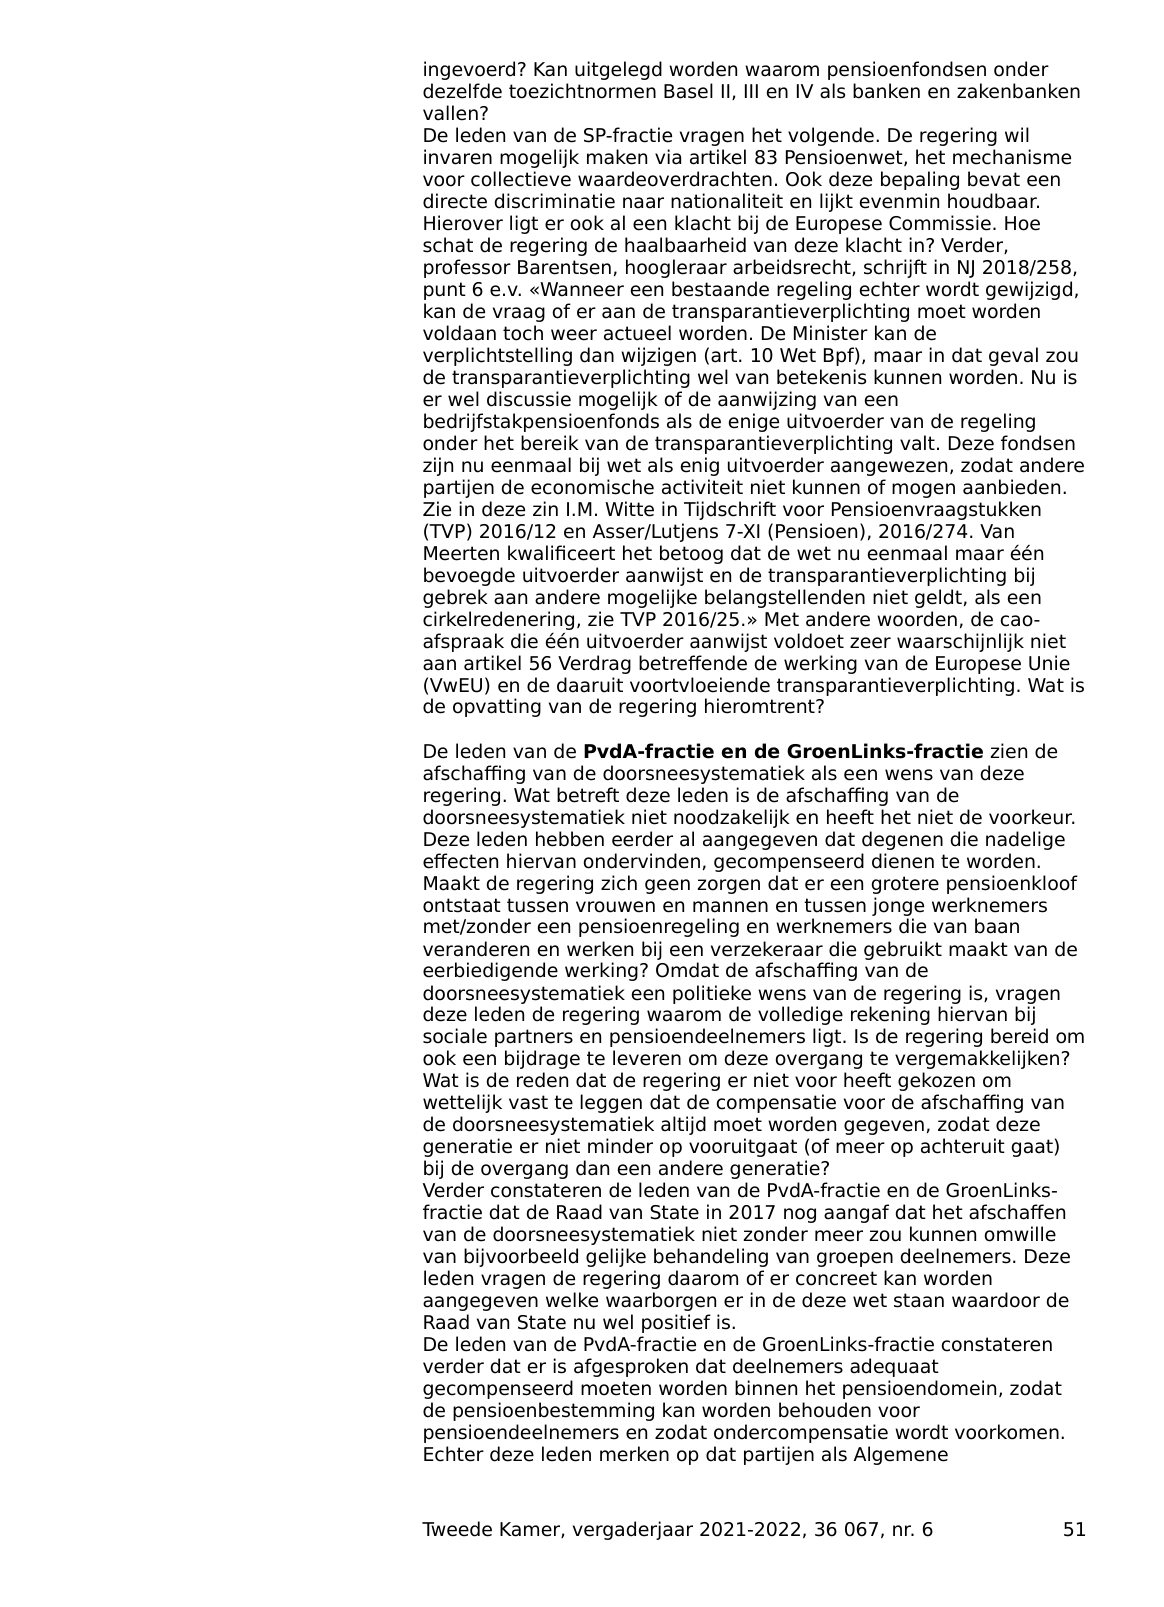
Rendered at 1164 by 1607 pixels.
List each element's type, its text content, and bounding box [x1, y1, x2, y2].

text Verder constateren de leden van de PvdA-fractie en de GroenLinks-fractie dat de Raad van State in 2017 nog aangaf dat het afschaffen van de doorsneesystematiek niet zonder meer zou kunnen omwille van bijvoorbeeld gelijke behandeling van groepen deelnemers. Deze leden vragen de regering daarom of er concreet kan worden aangegeven welke waarborgen er in de deze wet staan waardoor de Raad van State nu wel positief is. [422, 1180, 1087, 1334]
text De leden van de SP-fractie vragen het volgende. De regering wil invaren mogelijk maken via artikel 83 Pensioenwet, het mechanisme voor collectieve waardeoverdrachten. Ook deze bepaling bevat een directe discriminatie naar nationaliteit en lijkt evenmin houdbaar. Hierover ligt er ook al een klacht bij de Europese Commissie. Hoe schat de regering de haalbaarheid van deze klacht in? Verder, professor Barentsen, hoogleraar arbeidsrecht, schrijft in NJ 2018/258, punt 6 e.v. «Wanneer een bestaande regeling echter wordt gewijzigd, kan de vraag of er aan de transparantieverplichting moet worden voldaan toch weer actueel worden. De Minister kan de verplichtstelling dan wijzigen (art. 10 Wet Bpf), maar in dat geval zou de transparantieverplichting wel van betekenis kunnen worden. Nu is er wel discussie mogelijk of de aanwijzing van een bedrijfstakpensioenfonds als de enige uitvoerder van de regeling onder het bereik van de transparantieverplichting valt. Deze fondsen zijn nu eenmaal bij wet als enig uitvoerder aangewezen, zodat andere partijen de economische activiteit niet kunnen of mogen aanbieden. Zie in deze zin I.M. Witte in Tijdschrift voor Pensioenvraagstukken (TVP) 2016/12 en Asser/Lutjens 7-XI (Pensioen), 2016/274. Van Meerten kwalificeert het betoog dat de wet nu eenmaal maar één bevoegde uitvoerder aanwijst en de transparantieverplichting bij gebrek aan andere mogelijke belangstellenden niet geldt, als een cirkelredenering, zie TVP 2016/25.» Met andere woorden, de cao-afspraak die één uitvoerder aanwijst voldoet zeer waarschijnlijk niet aan artikel 56 Verdrag betreffende de werking van de Europese Unie (VwEU) en de daaruit voortvloeiende transparantieverplichting. Wat is de opvatting van de regering hieromtrent? [422, 125, 1087, 718]
text De leden van de PvdA-fractie en de GroenLinks-fractie zien de afschaffing van de doorsneesystematiek als een wens van deze regering. Wat betreft deze leden is de afschaffing van de doorsneesystematiek niet noodzakelijk en heeft het niet de voorkeur. Deze leden hebben eerder al aangegeven dat degenen die nadelige effecten hiervan ondervinden, gecompenseerd dienen te worden. Maakt de regering zich geen zorgen dat er een grotere pensioenkloof ontstaat tussen vrouwen en mannen en tussen jonge werknemers met/zonder een pensioenregeling en werknemers die van baan veranderen en werken bij een verzekeraar die gebruikt maakt van de eerbiedigende werking? Omdat de afschaffing van de doorsneesystematiek een politieke wens van de regering is, vragen deze leden de regering waarom de volledige rekening hiervan bij sociale partners en pensioendeelnemers ligt. Is de regering bereid om ook een bijdrage te leveren om deze overgang te vergemakkelijken? Wat is de reden dat de regering er niet voor heeft gekozen om wettelijk vast te leggen dat de compensatie voor de afschaffing van de doorsneesystematiek altijd moet worden gegeven, zodat deze generatie er niet minder op vooruitgaat (of meer op achteruit gaat) bij de overgang dan een andere generatie? [422, 741, 1087, 1180]
text De leden van de PvdA-fractie en de GroenLinks-fractie constateren verder dat er is afgesproken dat deelnemers adequaat gecompenseerd moeten worden binnen het pensioendomein, zodat de pensioenbestemming kan worden behouden voor pensioendeelnemers en zodat ondercompensatie wordt voorkomen. Echter deze leden merken op dat partijen als Algemene [422, 1334, 1087, 1466]
text ingevoerd? Kan uitgelegd worden waarom pensioenfondsen onder dezelfde toezichtnormen Basel II, III en IV als banken en zakenbanken vallen? [422, 59, 1087, 125]
